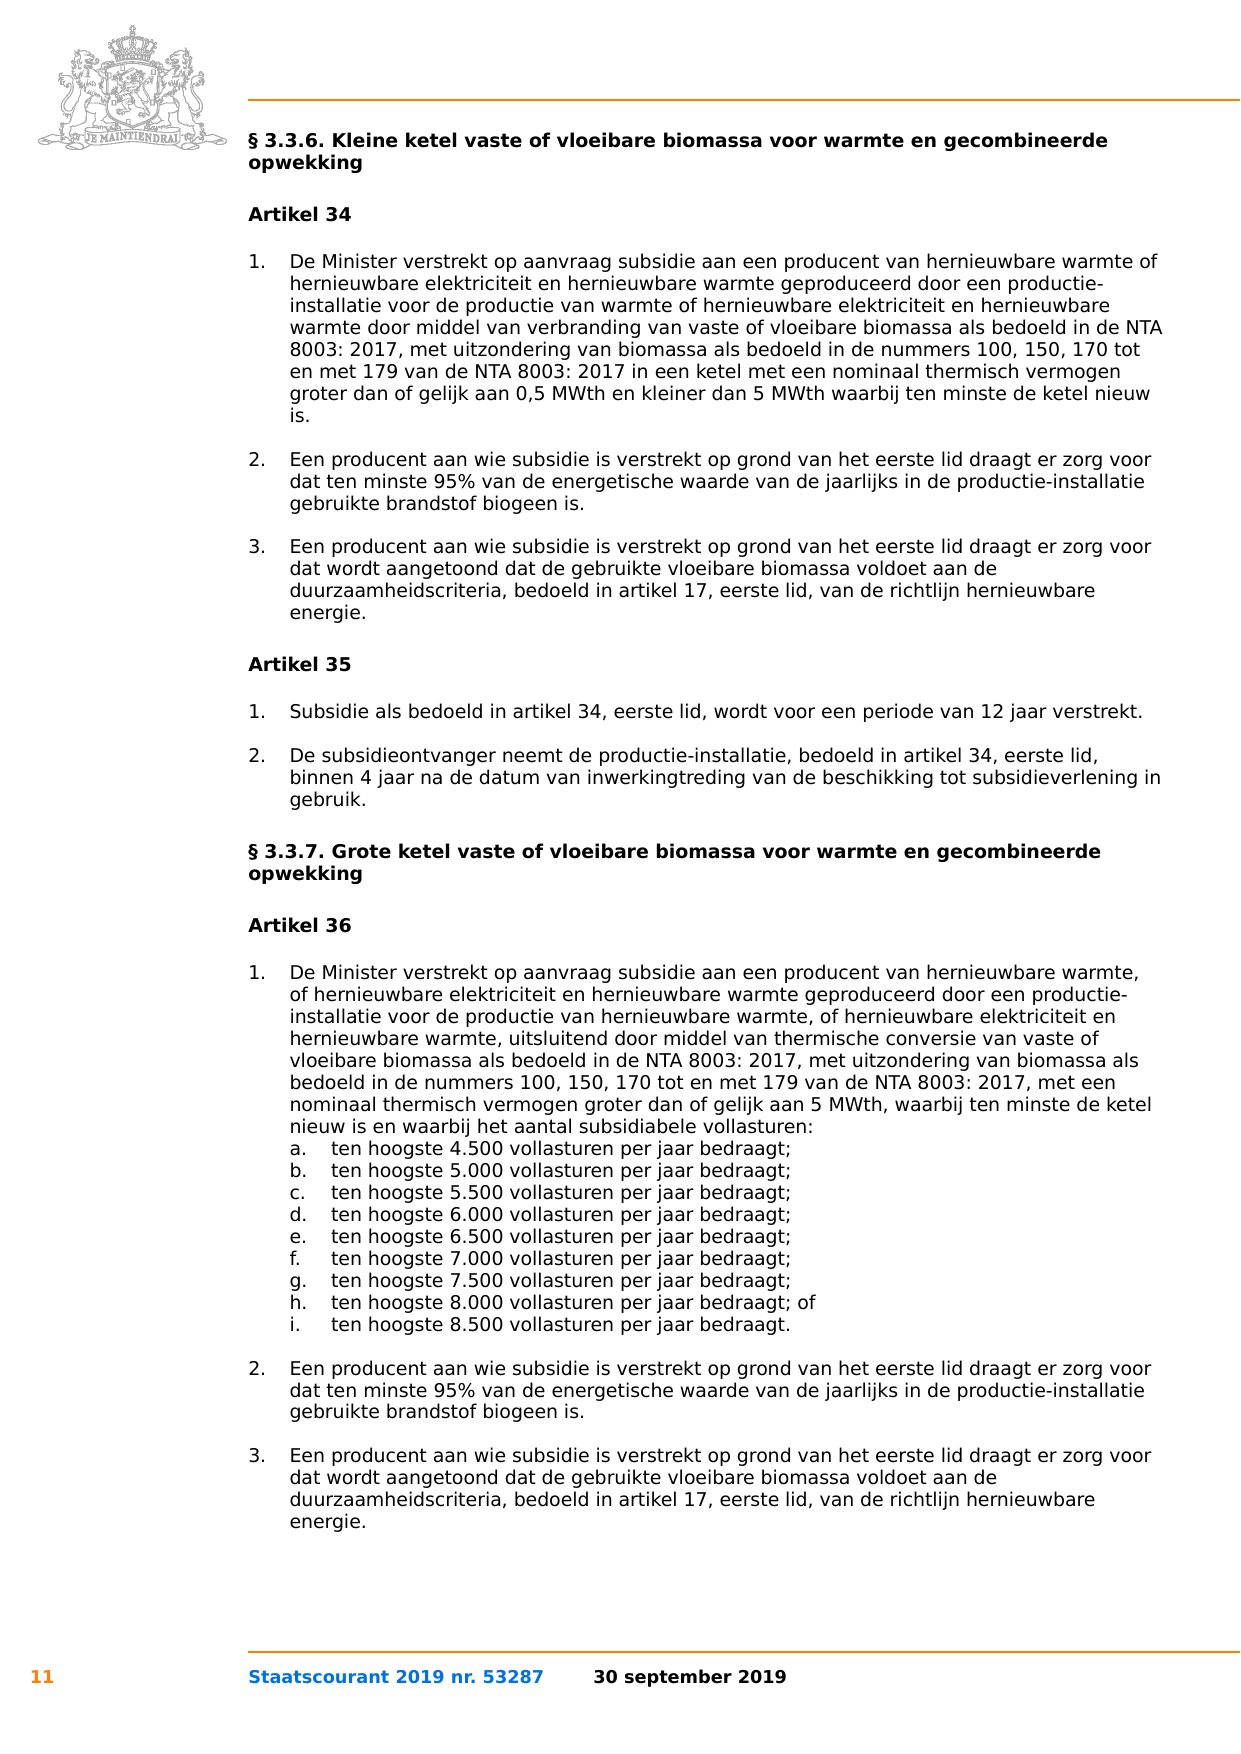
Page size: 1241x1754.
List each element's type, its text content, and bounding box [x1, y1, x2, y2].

text 1. Subsidie als bedoeld in artikel 34, eerste lid, wordt voor een periode van 12 jaar verstrekt. [248, 701, 1163, 723]
text b. ten hoogste 5.000 vollasturen per jaar bedraagt; [289, 1160, 1163, 1182]
text e. ten hoogste 6.500 vollasturen per jaar bedraagt; [289, 1226, 1163, 1248]
text 3. Een producent aan wie subsidie is verstrekt op grond van het eerste lid draagt er zorg voor dat wordt aangetoond dat de gebruikte vloeibare biomassa voldoet aan de duurzaamheidscriteria, bedoeld in artikel 17, eerste lid, van de richtlijn hernieuwbare energie. [248, 1445, 1163, 1533]
text h. ten hoogste 8.000 vollasturen per jaar bedraagt; of [289, 1292, 1163, 1314]
text d. ten hoogste 6.000 vollasturen per jaar bedraagt; [289, 1204, 1163, 1226]
text 2. De subsidieontvanger neemt de productie-installatie, bedoeld in artikel 34, eerste lid, binnen 4 jaar na de datum van inwerkingtreding van de beschikking tot subsidieverlening in gebruik. [248, 745, 1163, 811]
text 2. Een producent aan wie subsidie is verstrekt op grond van het eerste lid draagt er zorg voor dat ten minste 95% van de energetische waarde van de jaarlijks in de productie-installatie gebruikte brandstof biogeen is. [248, 1357, 1163, 1423]
text c. ten hoogste 5.500 vollasturen per jaar bedraagt; [289, 1182, 1163, 1204]
subtitle § 3.3.7. Grote ketel vaste of vloeibare biomassa voor warmte en gecombineerde opwekking [248, 841, 1163, 885]
subtitle Artikel 36 [248, 915, 1163, 937]
text i. ten hoogste 8.500 vollasturen per jaar bedraagt. [289, 1314, 1163, 1336]
subtitle Artikel 34 [248, 204, 1163, 226]
text a. ten hoogste 4.500 vollasturen per jaar bedraagt; [289, 1138, 1163, 1160]
text g. ten hoogste 7.500 vollasturen per jaar bedraagt; [289, 1270, 1163, 1292]
text 2. Een producent aan wie subsidie is verstrekt op grond van het eerste lid draagt er zorg voor dat ten minste 95% van de energetische waarde van de jaarlijks in de productie-installatie gebruikte brandstof biogeen is. [248, 448, 1163, 514]
text f. ten hoogste 7.000 vollasturen per jaar bedraagt; [289, 1248, 1163, 1270]
subtitle § 3.3.6. Kleine ketel vaste of vloeibare biomassa voor warmte en gecombineerde opwekking [248, 130, 1163, 174]
text 1. De Minister verstrekt op aanvraag subsidie aan een producent van hernieuwbare warmte, of hernieuwbare elektriciteit en hernieuwbare warmte geproduceerd door een productie-installatie voor de productie van hernieuwbare warmte, of hernieuwbare elektriciteit en hernieuwbare warmte, uitsluitend door middel van thermische conversie van vaste of vloeibare biomassa als bedoeld in de NTA 8003: 2017, met uitzondering van biomassa als bedoeld in de nummers 100, 150, 170 tot en met 179 van de NTA 8003: 2017, met een nominaal thermisch vermogen groter dan of gelijk aan 5 MWth, waarbij ten minste de ketel nieuw is en waarbij het aantal subsidiabele vollasturen: [248, 962, 1163, 1138]
text 3. Een producent aan wie subsidie is verstrekt op grond van het eerste lid draagt er zorg voor dat wordt aangetoond dat de gebruikte vloeibare biomassa voldoet aan de duurzaamheidscriteria, bedoeld in artikel 17, eerste lid, van de richtlijn hernieuwbare energie. [248, 536, 1163, 624]
picture [38, 25, 227, 150]
text 1. De Minister verstrekt op aanvraag subsidie aan een producent van hernieuwbare warmte of hernieuwbare elektriciteit en hernieuwbare warmte geproduceerd door een productie-installatie voor de productie van warmte of hernieuwbare elektriciteit en hernieuwbare warmte door middel van verbranding van vaste of vloeibare biomassa als bedoeld in de NTA 8003: 2017, met uitzondering van biomassa als bedoeld in de nummers 100, 150, 170 tot en met 179 van de NTA 8003: 2017 in een ketel met een nominaal thermisch vermogen groter dan of gelijk aan 0,5 MWth en kleiner dan 5 MWth waarbij ten minste de ketel nieuw is. [248, 251, 1163, 427]
subtitle Artikel 35 [248, 654, 1163, 676]
